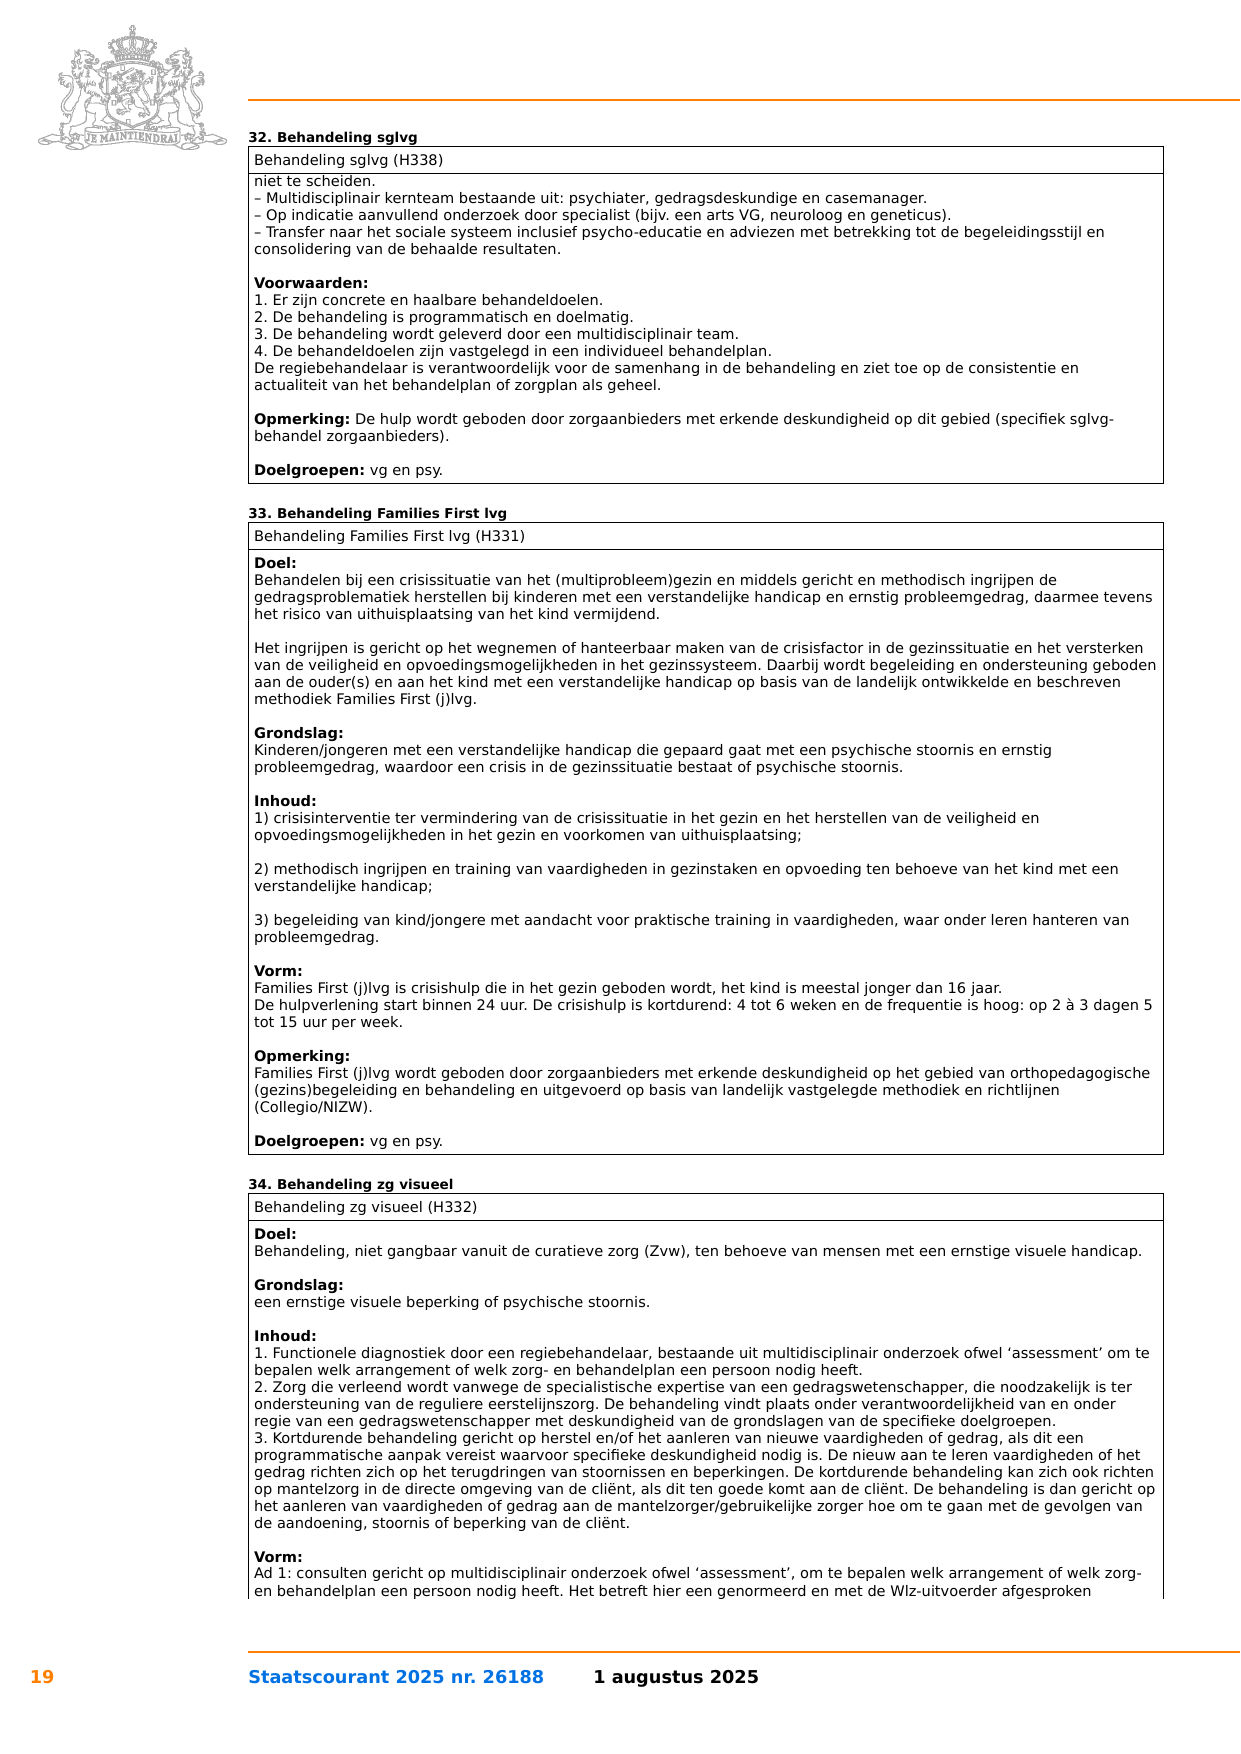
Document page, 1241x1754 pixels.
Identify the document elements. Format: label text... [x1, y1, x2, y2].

table_cell Grondslag: een ernstige visuele beperking of psychische stoornis. [249, 1277, 1163, 1311]
table_cell [249, 1260, 1163, 1277]
table_cell 3) begeleiding van kind/jongere met aandacht voor praktische training in vaardigheden, waar onder leren hanteren van probleemgedrag. [249, 912, 1163, 946]
table_cell Doelgroepen: vg en psy. [249, 462, 1163, 483]
table_header 33. Behandeling Families First lvg [248, 506, 1163, 522]
table_cell [249, 445, 1163, 462]
table_cell [249, 946, 1163, 963]
table_cell Inhoud: 1. Functionele diagnostiek door een regiebehandelaar, bestaande uit multidisciplinair onderzoek ofwel ‘assessment’ om te bepalen welk arrangement of welk zorg- en behandelplan een persoon nodig heeft. 2. Zorg die verleend wordt vanwege de specialistische expertise van een gedragswetenschapper, die noodzakelijk is ter ondersteuning van de reguliere eerstelijnszorg. De behandeling vindt plaats onder verantwoordelijkheid van en onder regie van een gedragswetenschapper met deskundigheid van de grondslagen van de specifieke doelgroepen. 3. Kortdurende behandeling gericht op herstel en/of het aanleren van nieuwe vaardigheden of gedrag, als dit een programmatische aanpak vereist waarvoor specifieke deskundigheid nodig is. De nieuw aan te leren vaardigheden of het gedrag richten zich op het terugdringen van stoornissen en beperkingen. De kortdurende behandeling kan zich ook richten op mantelzorg in de directe omgeving van de cliënt, als dit ten goede komt aan de cliënt. De behandeling is dan gericht op het aanleren van vaardigheden of gedrag aan de mantelzorger/gebruikelijke zorger hoe om te gaan met de gevolgen van de aandoening, stoornis of beperking van de cliënt. [249, 1328, 1163, 1531]
table_cell Opmerking: Families First (j)lvg wordt geboden door zorgaanbieders met erkende deskundigheid op het gebied van orthopedagogische (gezins)begeleiding en behandeling en uitgevoerd op basis van landelijk vastgelegde methodiek en richtlijnen (Collegio/NIZW). [249, 1048, 1163, 1115]
table_cell [249, 1531, 1163, 1548]
table_cell [249, 1311, 1163, 1328]
table_cell Behandeling zg visueel (H332) [249, 1194, 1163, 1220]
table_cell Voorwaarden: 1. Er zijn concrete en haalbare behandeldoelen. 2. De behandeling is programmatisch en doelmatig. 3. De behandeling wordt geleverd door een multidisciplinair team. 4. De behandeldoelen zijn vastgelegd in een individueel behandelplan. De regiebehandelaar is verantwoordelijk voor de samenhang in de behandeling en ziet toe op de consistentie en actualiteit van het behandelplan of zorgplan als geheel. [249, 275, 1163, 394]
table_cell Inhoud: 1) crisisinterventie ter vermindering van de crisissituatie in het gezin en het herstellen van de veiligheid en opvoedingsmogelijkheden in het gezin en voorkomen van uithuisplaatsing; [249, 793, 1163, 844]
table_cell Vorm: Families First (j)lvg is crisishulp die in het gezin geboden wordt, het kind is meestal jonger dan 16 jaar. De hulpverlening start binnen 24 uur. De crisishulp is kortdurend: 4 tot 6 weken en de frequentie is hoog: op 2 à 3 dagen 5 tot 15 uur per week. [249, 963, 1163, 1031]
table_cell [249, 1115, 1163, 1132]
table_cell [249, 394, 1163, 411]
table_cell Behandeling sglvg (H338) [249, 147, 1163, 173]
table_cell Opmerking: De hulp wordt geboden door zorgaanbieders met erkende deskundigheid op dit gebied (specifiek sglvg-behandel zorgaanbieders). [249, 411, 1163, 445]
table_cell [249, 708, 1163, 725]
table_cell [249, 623, 1163, 640]
table_cell Grondslag: Kinderen/jongeren met een verstandelijke handicap die gepaard gaat met een psychische stoornis en ernstig probleemgedrag, waardoor een crisis in de gezinssituatie bestaat of psychische stoornis. [249, 725, 1163, 776]
table_cell [249, 776, 1163, 793]
table_header 32. Behandeling sglvg [248, 130, 1163, 146]
table_cell [249, 1031, 1163, 1047]
table_cell Behandeling Families First lvg (H331) [249, 523, 1163, 549]
table_cell [249, 258, 1163, 275]
table_cell Het ingrijpen is gericht op het wegnemen of hanteerbaar maken van de crisisfactor in de gezinssituatie en het versterken van de veiligheid en opvoedingsmogelijkheden in het gezinssysteem. Daarbij wordt begeleiding en ondersteuning geboden aan de ouder(s) en aan het kind met een verstandelijke handicap op basis van de landelijk ontwikkelde en beschreven methodiek Families First (j)lvg. [249, 640, 1163, 708]
table_header 34. Behandeling zg visueel [248, 1177, 1163, 1193]
table_cell Doel: Behandelen bij een crisissituatie van het (multiprobleem)gezin en middels gericht en methodisch ingrijpen de gedragsproblematiek herstellen bij kinderen met een verstandelijke handicap en ernstig probleemgedrag, daarmee tevens het risico van uithuisplaatsing van het kind vermijdend. [249, 550, 1163, 623]
table_cell [249, 895, 1163, 912]
table_cell Doelgroepen: vg en psy. [249, 1133, 1163, 1154]
table_cell [249, 844, 1163, 861]
table_cell niet te scheiden. – Multidisciplinair kernteam bestaande uit: psychiater, gedragsdeskundige en casemanager. – Op indicatie aanvullend onderzoek door specialist (bijv. een arts VG, neuroloog en geneticus). – Transfer naar het sociale systeem inclusief psycho-educatie en adviezen met betrekking tot de begeleidingsstijl en consolidering van de behaalde resultaten. [249, 174, 1163, 258]
table_cell Doel: Behandeling, niet gangbaar vanuit de curatieve zorg (Zvw), ten behoeve van mensen met een ernstige visuele handicap. [249, 1221, 1163, 1260]
table_cell 2) methodisch ingrijpen en training van vaardigheden in gezinstaken en opvoeding ten behoeve van het kind met een verstandelijke handicap; [249, 861, 1163, 895]
table_cell Vorm: Ad 1: consulten gericht op multidisciplinair onderzoek ofwel ‘assessment’, om te bepalen welk arrangement of welk zorg- en behandelplan een persoon nodig heeft. Het betreft hier een genormeerd en met de Wlz-uitvoerder afgesproken [249, 1549, 1163, 1599]
picture [38, 25, 227, 150]
